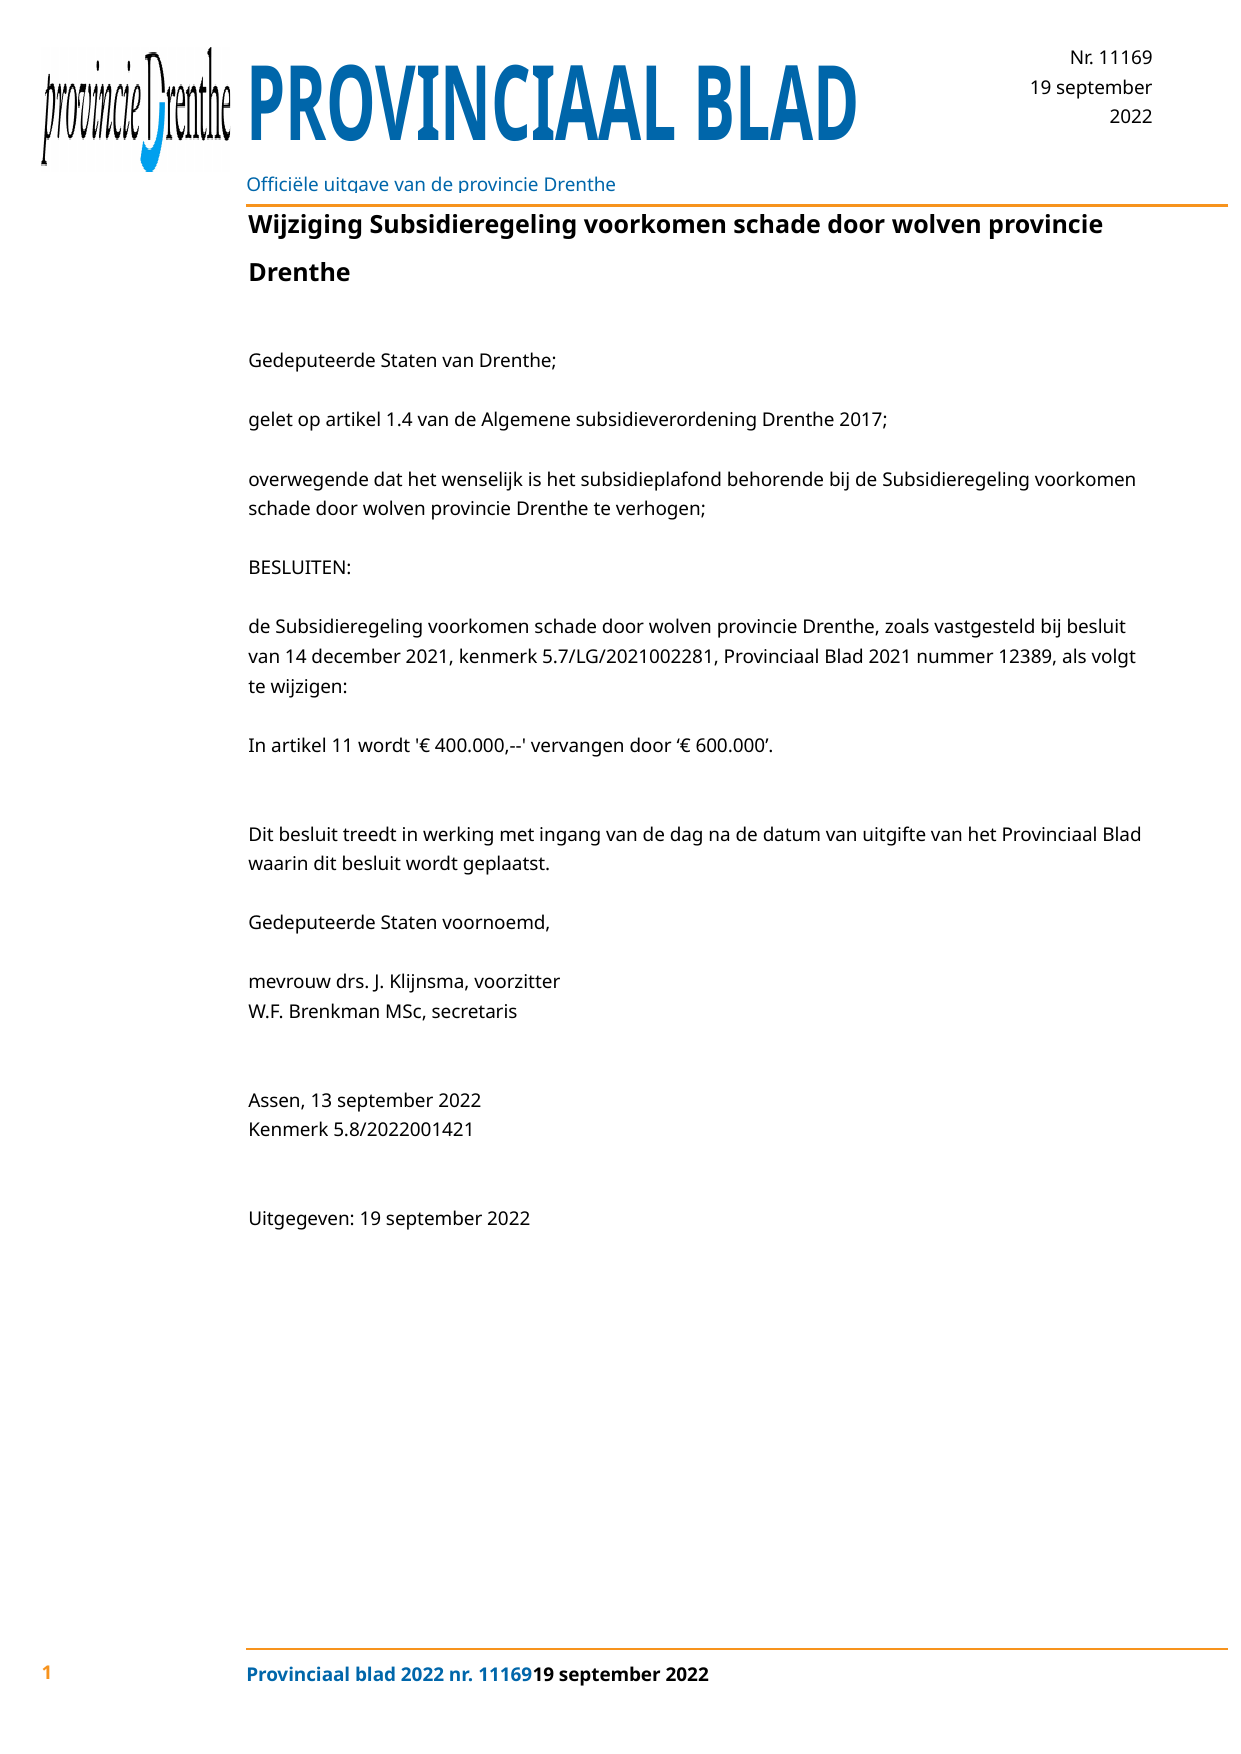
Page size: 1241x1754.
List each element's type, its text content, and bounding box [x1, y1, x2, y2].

picture [41, 47, 231, 172]
text Assen, 13 september 2022 [248, 1087, 1152, 1113]
text de Subsidieregeling voorkomen schade door wolven provincie Drenthe, zoals vastgesteld bij besluit van 14 december 2021, kenmerk 5.7/LG/2021002281, Provinciaal Blad 2021 nummer 12389, als volgt te wijzigen: [248, 614, 1152, 699]
text Gedeputeerde Staten voornoemd, [248, 909, 1152, 935]
text Wijziging Subsidieregeling voorkomen schade door wolven provincie Drenthe [248, 207, 1152, 288]
text Uitgegeven: 19 september 2022 [248, 1205, 1152, 1231]
text Gedeputeerde Staten van Drenthe; [248, 347, 1152, 373]
text W.F. Brenkman MSc, secretaris [248, 998, 1152, 1024]
text gelet op artikel 1.4 van de Algemene subsidieverordening Drenthe 2017; [248, 407, 1152, 432]
text Kenmerk 5.8/2022001421 [248, 1117, 1152, 1142]
text mevrouw drs. J. Klijnsma, voorzitter [248, 969, 1152, 994]
text Dit besluit treedt in werking met ingang van de dag na de datum van uitgifte van het Provinciaal Blad waarin dit besluit wordt geplaatst. [248, 821, 1152, 876]
text overwegende dat het wenselijk is het subsidieplafond behorende bij de Subsidieregeling voorkomen schade door wolven provincie Drenthe te verhogen; [248, 466, 1152, 521]
text BESLUITEN: [248, 554, 1152, 580]
text In artikel 11 wordt '€ 400.000,--' vervangen door ‘€ 600.000’. [248, 732, 1152, 758]
